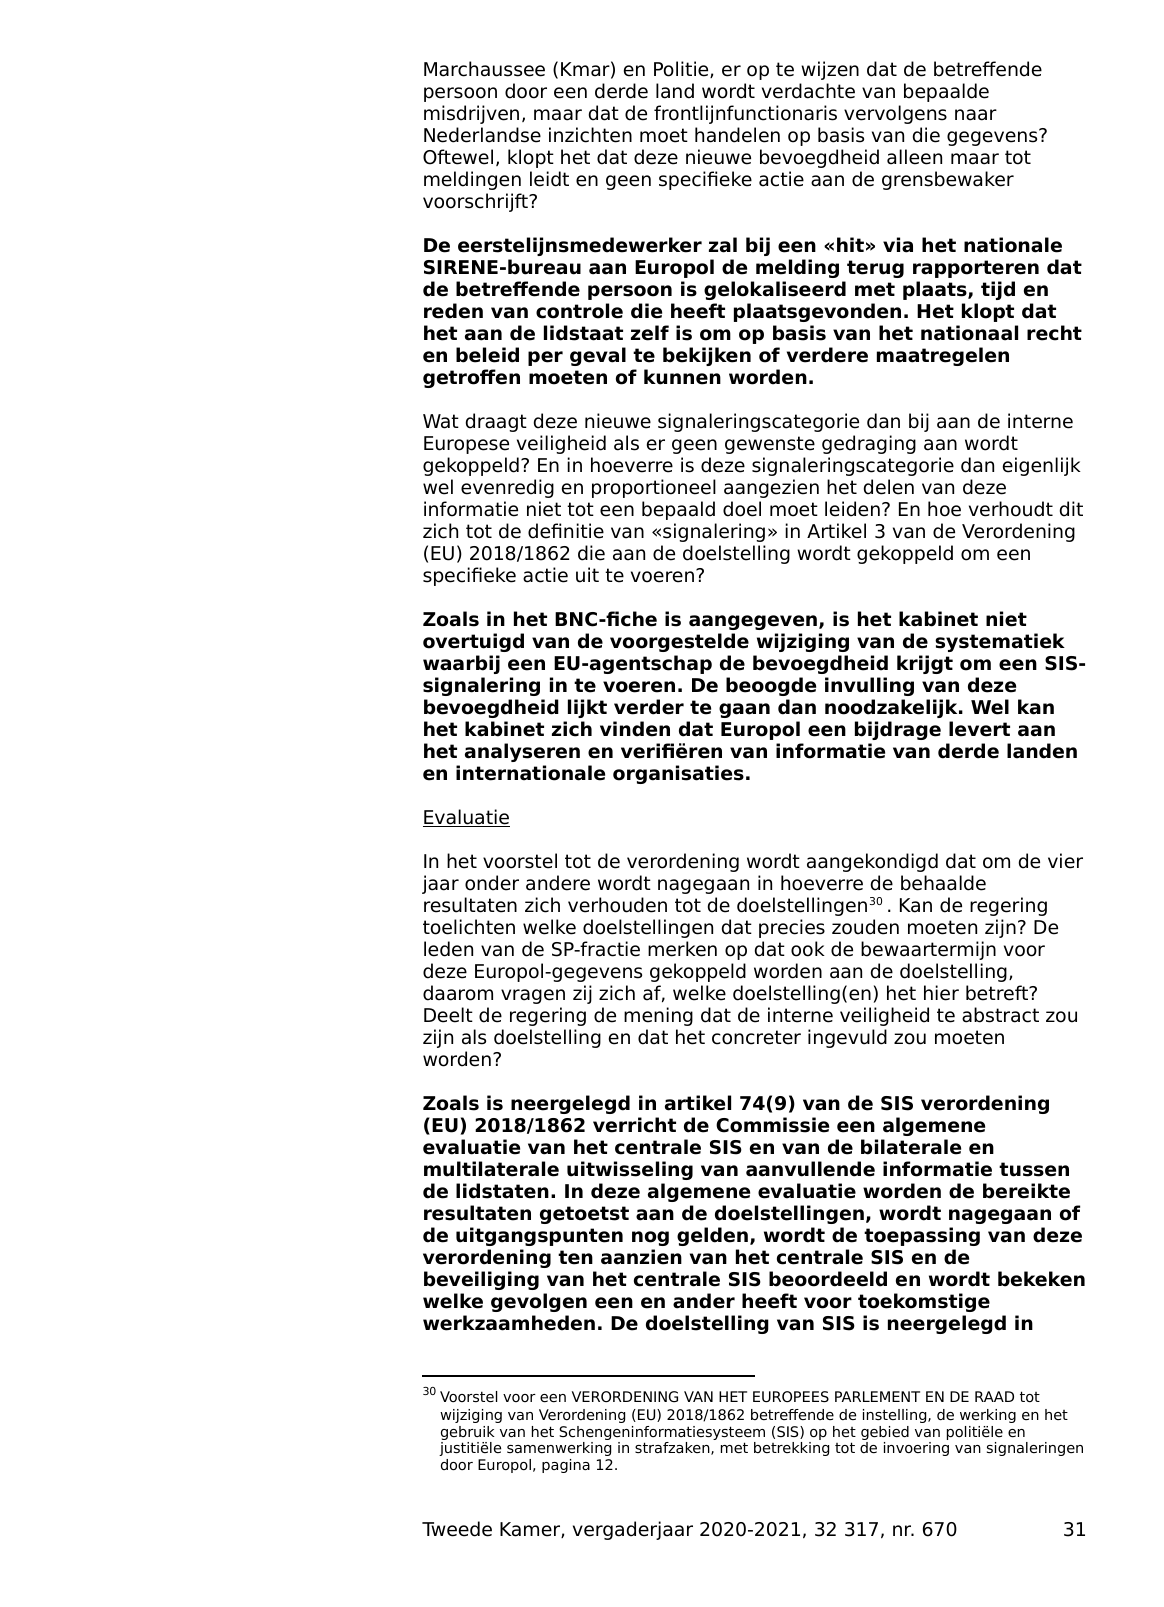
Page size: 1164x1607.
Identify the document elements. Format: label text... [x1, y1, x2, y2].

text Zoals in het BNC-fiche is aangegeven, is het kabinet niet overtuigd van de voorgestelde wijziging van de systematiek waarbij een EU-agentschap de bevoegdheid krijgt om een SIS-signalering in te voeren. De beoogde invulling van deze bevoegdheid lijkt verder te gaan dan noodzakelijk. Wel kan het kabinet zich vinden dat Europol een bijdrage levert aan het analyseren en verifiëren van informatie van derde landen en internationale organisaties. [422, 609, 1087, 785]
text De eerstelijnsmedewerker zal bij een «hit» via het nationale SIRENE-bureau aan Europol de melding terug rapporteren dat de betreffende persoon is gelokaliseerd met plaats, tijd en reden van controle die heeft plaatsgevonden. Het klopt dat het aan de lidstaat zelf is om op basis van het nationaal recht en beleid per geval te bekijken of verdere maatregelen getroffen moeten of kunnen worden. [422, 235, 1087, 389]
text Wat draagt deze nieuwe signaleringscategorie dan bij aan de interne Europese veiligheid als er geen gewenste gedraging aan wordt gekoppeld? En in hoeverre is deze signaleringscategorie dan eigenlijk wel evenredig en proportioneel aangezien het delen van deze informatie niet tot een bepaald doel moet leiden? En hoe verhoudt dit zich tot de definitie van «signalering» in Artikel 3 van de Verordening (EU) 2018/1862 die aan de doelstelling wordt gekoppeld om een specifieke actie uit te voeren? [422, 411, 1087, 587]
text Voorstel voor een VERORDENING VAN HET EUROPEES PARLEMENT EN DE RAAD tot wijziging van Verordening (EU) 2018/1862 betreffende de instelling, de werking en het gebruik van het Schengeninformatiesysteem (SIS) op het gebied van politiële en justitiële samenwerking in strafzaken, met betrekking tot de invoering van signaleringen door Europol, pagina 12. [422, 1385, 1087, 1474]
text Zoals is neergelegd in artikel 74(9) van de SIS verordening (EU) 2018/1862 verricht de Commissie een algemene evaluatie van het centrale SIS en van de bilaterale en multilaterale uitwisseling van aanvullende informatie tussen de lidstaten. In deze algemene evaluatie worden de bereikte resultaten getoetst aan de doelstellingen, wordt nagegaan of de uitgangspunten nog gelden, wordt de toepassing van deze verordening ten aanzien van het centrale SIS en de beveiliging van het centrale SIS beoordeeld en wordt bekeken welke gevolgen een en ander heeft voor toekomstige werkzaamheden. De doelstelling van SIS is neergelegd in [422, 1093, 1087, 1335]
text In het voorstel tot de verordening wordt aangekondigd dat om de vier jaar onder andere wordt nagegaan in hoeverre de behaalde resultaten zich verhouden tot de doelstellingen. Kan de regering toelichten welke doelstellingen dat precies zouden moeten zijn? De leden van de SP-fractie merken op dat ook de bewaartermijn voor deze Europol-gegevens gekoppeld worden aan de doelstelling, daarom vragen zij zich af, welke doelstelling(en) het hier betreft? Deelt de regering de mening dat de interne veiligheid te abstract zou zijn als doelstelling en dat het concreter ingevuld zou moeten worden? [422, 851, 1087, 1071]
subtitle Evaluatie [422, 807, 1087, 829]
text Marchaussee (Kmar) en Politie, er op te wijzen dat de betreffende persoon door een derde land wordt verdachte van bepaalde misdrijven, maar dat de frontlijnfunctionaris vervolgens naar Nederlandse inzichten moet handelen op basis van die gegevens? Oftewel, klopt het dat deze nieuwe bevoegdheid alleen maar tot meldingen leidt en geen specifieke actie aan de grensbewaker voorschrijft? [422, 59, 1087, 213]
